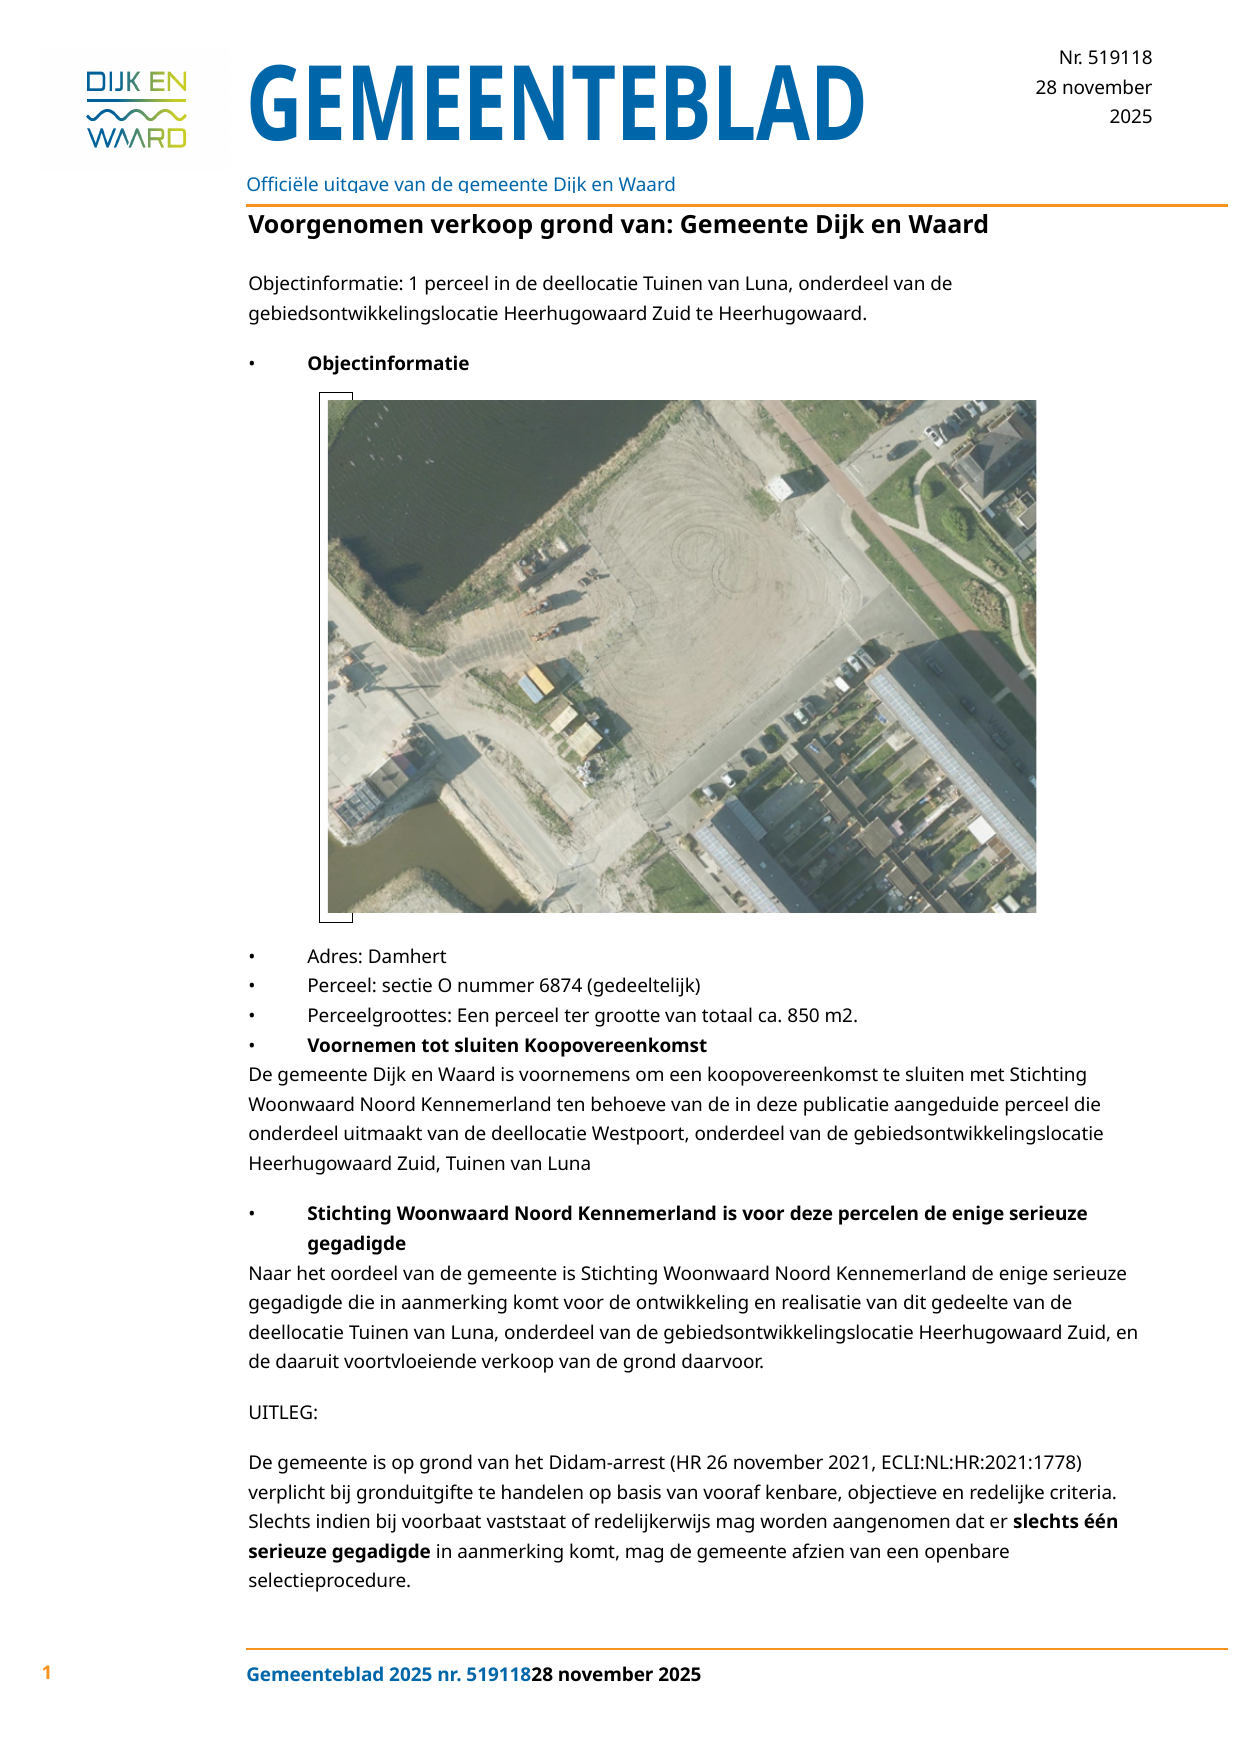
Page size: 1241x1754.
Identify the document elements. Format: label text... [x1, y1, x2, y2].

text Objectinformatie: 1 perceel in de deellocatie Tuinen van Luna, onderdeel van de gebiedsontwikkelingslocatie Heerhugowaard Zuid te Heerhugowaard. [248, 270, 1152, 326]
list Perceel: sectie O nummer 6874 (gedeeltelijk) [248, 973, 1152, 998]
list Objectinformatie [248, 350, 1152, 376]
picture [41, 47, 231, 172]
list Perceelgroottes: Een perceel ter grootte van totaal ca. 850 m2. [248, 1002, 1152, 1028]
list Adres: Damhert [248, 943, 1152, 969]
text Naar het oordeel van de gemeente is Stichting Woonwaard Noord Kennemerland de enige serieuze gegadigde die in aanmerking komt voor de ontwikkeling en realisatie van dit gedeelte van de deellocatie Tuinen van Luna, onderdeel van de gebiedsontwikkelingslocatie Heerhugowaard Zuid, en de daaruit voortvloeiende verkoop van de grond daarvoor. [248, 1260, 1152, 1374]
text De gemeente is op grond van het Didam-arrest (HR 26 november 2021, ECLI:NL:HR:2021:1778) verplicht bij gronduitgifte te handelen op basis van vooraf kenbare, objectieve en redelijke criteria. Slechts indien bij voorbaat vaststaat of redelijkerwijs mag worden aangenomen dat er slechts één serieuze gegadigde in aanmerking komt, mag de gemeente afzien van een openbare selectieprocedure. [248, 1449, 1152, 1593]
text UITLEG: [248, 1399, 1152, 1424]
text De gemeente Dijk en Waard is voornemens om een koopovereenkomst te sluiten met Stichting Woonwaard Noord Kennemerland ten behoeve van de in deze publicatie aangeduide perceel die onderdeel uitmaakt van de deellocatie Westpoort, onderdeel van de gebiedsontwikkelingslocatie Heerhugowaard Zuid, Tuinen van Luna [248, 1061, 1152, 1176]
list Voornemen tot sluiten Koopovereenkomst [248, 1032, 1152, 1057]
picture [327, 400, 1037, 913]
text Voorgenomen verkoop grond van: Gemeente Dijk en Waard [248, 207, 1152, 241]
list Stichting Woonwaard Noord Kennemerland is voor deze percelen de enige serieuze gegadigde [248, 1201, 1152, 1256]
